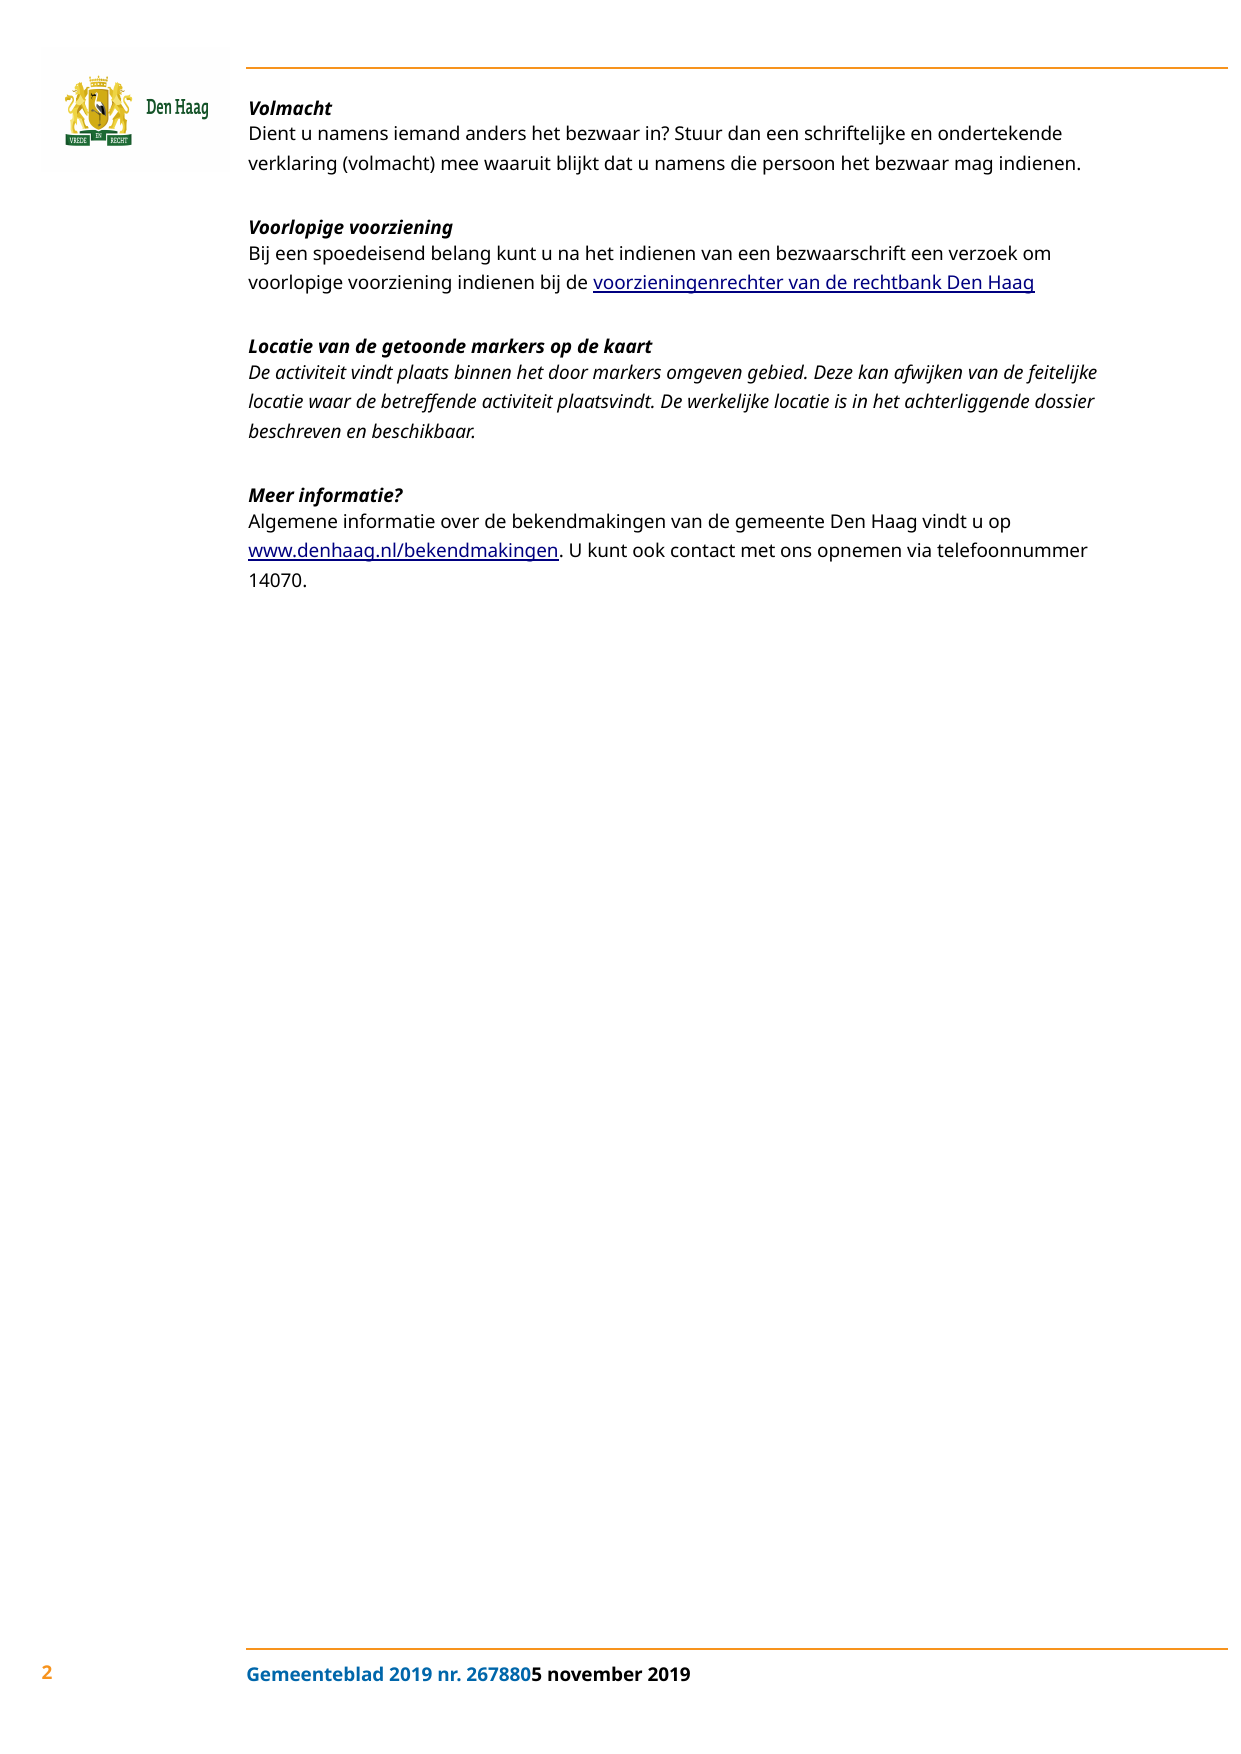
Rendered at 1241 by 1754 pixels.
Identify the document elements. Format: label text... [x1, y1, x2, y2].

text Locatie van de getoonde markers op de kaart [248, 333, 1152, 359]
text Algemene informatie over de bekendmakingen van de gemeente Den Haag vindt u op www.denhaag.nl/bekendmakingen. U kunt ook contact met ons opnemen via telefoonnummer 14070. [248, 508, 1152, 593]
text Meer informatie? [248, 482, 1152, 508]
text Voorlopige voorziening [248, 214, 1152, 240]
text Volmacht [248, 95, 1152, 121]
text De activiteit vindt plaats binnen het door markers omgeven gebied. Deze kan afwijken van de feitelijke locatie waar de betreffende activiteit plaatsvindt. De werkelijke locatie is in het achterliggende dossier beschreven en beschikbaar. [248, 359, 1152, 444]
text Dient u namens iemand anders het bezwaar in? Stuur dan een schriftelijke en ondertekende verklaring (volmacht) mee waaruit blijkt dat u namens die persoon het bezwaar mag indienen. [248, 121, 1152, 176]
text Bij een spoedeisend belang kunt u na het indienen van een bezwaarschrift een verzoek om voorlopige voorziening indienen bij de voorzieningenrechter van de rechtbank Den Haag [248, 240, 1152, 295]
picture [41, 47, 231, 172]
